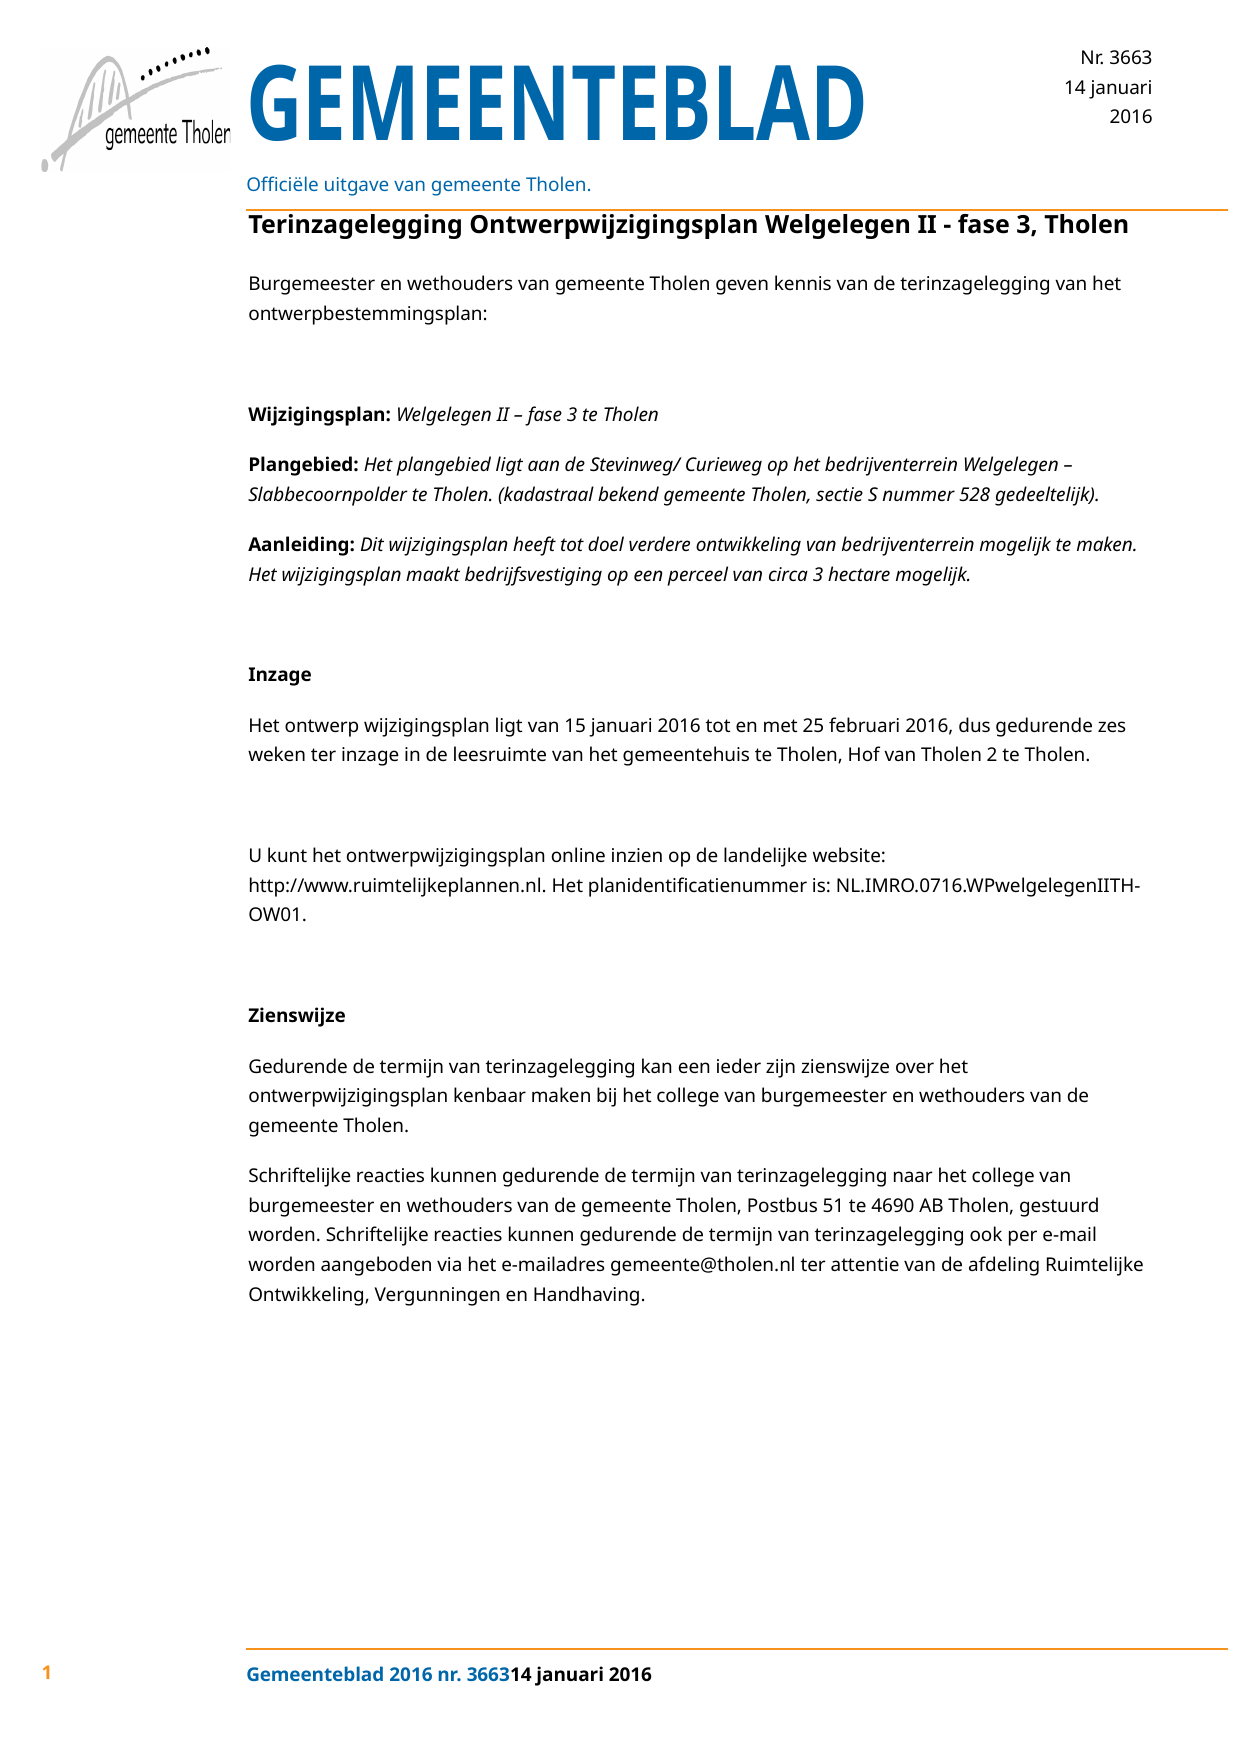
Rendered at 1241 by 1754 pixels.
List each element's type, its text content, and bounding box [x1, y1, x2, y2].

text Zienswijze [248, 1002, 1152, 1028]
text Inzage [248, 662, 1152, 687]
picture [41, 47, 231, 172]
text Aanleiding: Dit wijzigingsplan heeft tot doel verdere ontwikkeling van bedrijventerrein mogelijk te maken. Het wijzigingsplan maakt bedrijfsvestiging op een perceel van circa 3 hectare mogelijk. [248, 531, 1152, 586]
text Wijzigingsplan: Welgelegen II – fase 3 te Tholen [248, 401, 1152, 426]
text Terinzagelegging Ontwerpwijzigingsplan Welgelegen II - fase 3, Tholen [248, 211, 1152, 241]
text Schriftelijke reacties kunnen gedurende de termijn van terinzagelegging naar het college van burgemeester en wethouders van de gemeente Tholen, Postbus 51 te 4690 AB Tholen, gestuurd worden. Schriftelijke reacties kunnen gedurende de termijn van terinzagelegging ook per e-mail worden aangeboden via het e-mailadres gemeente@tholen.nl ter attentie van de afdeling Ruimtelijke Ontwikkeling, Vergunningen en Handhaving. [248, 1162, 1152, 1306]
text U kunt het ontwerpwijzigingsplan online inzien op de landelijke website: http://www.ruimtelijkeplannen.nl. Het planidentificatienummer is: NL.IMRO.0716.WPwelgelegenIITH-OW01. [248, 842, 1152, 927]
text Gedurende de termijn van terinzagelegging kan een ieder zijn zienswijze over het ontwerpwijzigingsplan kenbaar maken bij het college van burgemeester en wethouders van de gemeente Tholen. [248, 1053, 1152, 1138]
text Het ontwerp wijzigingsplan ligt van 15 januari 2016 tot en met 25 februari 2016, dus gedurende zes weken ter inzage in de leesruimte van het gemeentehuis te Tholen, Hof van Tholen 2 te Tholen. [248, 712, 1152, 767]
text Plangebied: Het plangebied ligt aan de Stevinweg/ Curieweg op het bedrijventerrein Welgelegen – Slabbecoornpolder te Tholen. (kadastraal bekend gemeente Tholen, sectie S nummer 528 gedeeltelijk). [248, 451, 1152, 506]
text Burgemeester en wethouders van gemeente Tholen geven kennis van de terinzagelegging van het ontwerpbestemmingsplan: [248, 270, 1152, 326]
